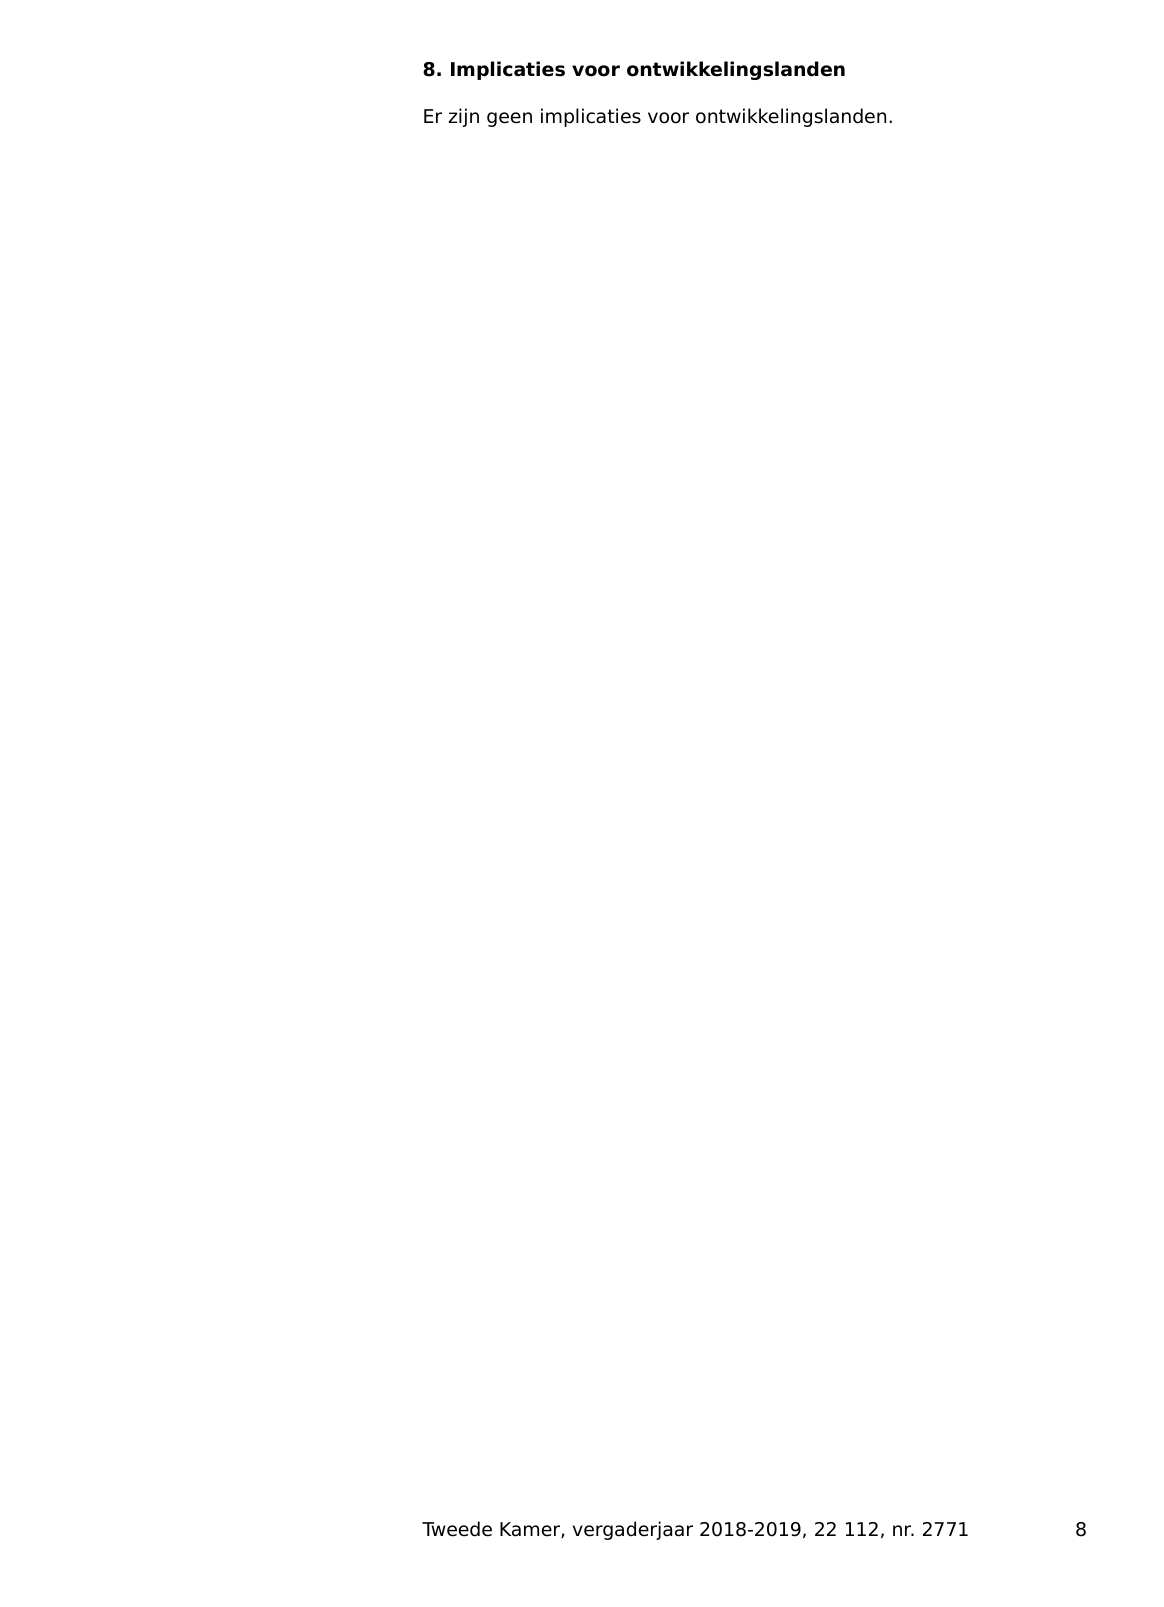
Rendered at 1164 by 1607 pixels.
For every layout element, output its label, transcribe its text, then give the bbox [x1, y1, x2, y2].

subtitle 8. Implicaties voor ontwikkelingslanden [422, 59, 1087, 81]
text Er zijn geen implicaties voor ontwikkelingslanden. [422, 106, 1087, 128]
